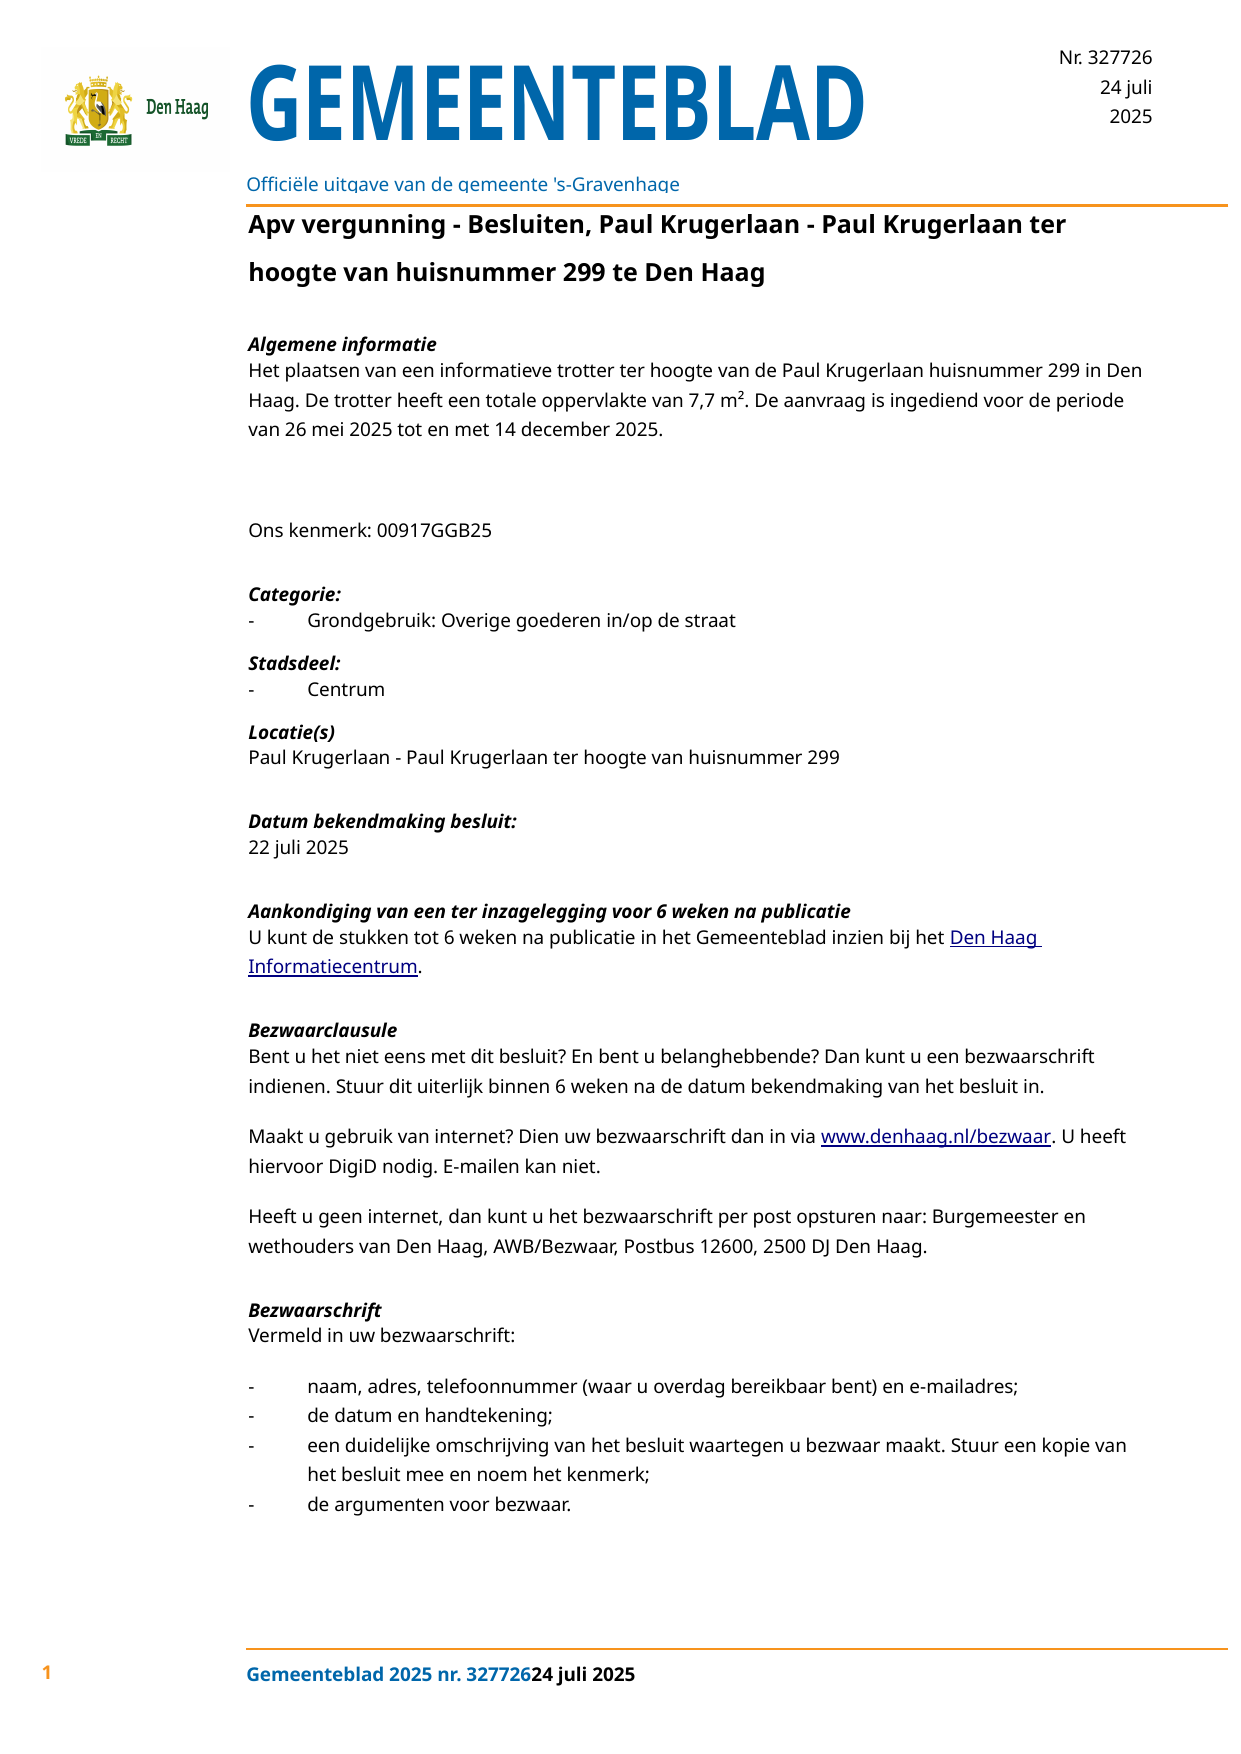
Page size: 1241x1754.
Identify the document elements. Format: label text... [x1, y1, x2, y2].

text Locatie(s) [248, 719, 1152, 744]
list de datum en handtekening; [248, 1402, 1152, 1428]
text Apv vergunning - Besluiten, Paul Krugerlaan - Paul Krugerlaan ter hoogte van huisnummer 299 te Den Haag [248, 207, 1152, 288]
text Heeft u geen internet, dan kunt u het bezwaarschrift per post opsturen naar: Burgemeester en wethouders van Den Haag, AWB/Bezwaar, Postbus 12600, 2500 DJ Den Haag. [248, 1203, 1152, 1258]
list Grondgebruik: Overige goederen in/op de straat [248, 607, 1152, 633]
picture [41, 47, 231, 172]
text Datum bekendmaking besluit: [248, 808, 1152, 834]
list naam, adres, telefoonnummer (waar u overdag bereikbaar bent) en e-mailadres; [248, 1373, 1152, 1399]
text 22 juli 2025 [248, 834, 1152, 860]
list een duidelijke omschrijving van het besluit waartegen u bezwaar maakt. Stuur een kopie van het besluit mee en noem het kenmerk; [248, 1432, 1152, 1487]
text Het plaatsen van een informatieve trotter ter hoogte van de Paul Krugerlaan huisnummer 299 in Den Haag. De trotter heeft een totale oppervlakte van 7,7 m². De aanvraag is ingediend voor de periode van 26 mei 2025 tot en met 14 december 2025. [248, 357, 1152, 442]
text Maakt u gebruik van internet? Dien uw bezwaarschrift dan in via www.denhaag.nl/bezwaar. U heeft hiervoor DigiD nodig. E-mailen kan niet. [248, 1123, 1152, 1178]
list Centrum [248, 676, 1152, 701]
text Ons kenmerk: 00917GGB25 [248, 517, 1152, 543]
text Paul Krugerlaan - Paul Krugerlaan ter hoogte van huisnummer 299 [248, 744, 1152, 770]
text Bezwaarclausule [248, 1017, 1152, 1043]
text Algemene informatie [248, 331, 1152, 357]
text Stadsdeel: [248, 650, 1152, 676]
text Aankondiging van een ter inzagelegging voor 6 weken na publicatie [248, 898, 1152, 924]
text U kunt de stukken tot 6 weken na publicatie in het Gemeenteblad inzien bij het Den Haag Informatiecentrum. [248, 924, 1152, 979]
text Categorie: [248, 581, 1152, 607]
text Bent u het niet eens met dit besluit? En bent u belanghebbende? Dan kunt u een bezwaarschrift indienen. Stuur dit uiterlijk binnen 6 weken na de datum bekendmaking van het besluit in. [248, 1043, 1152, 1098]
list de argumenten voor bezwaar. [248, 1491, 1152, 1517]
text Bezwaarschrift [248, 1297, 1152, 1322]
text Vermeld in uw bezwaarschrift: [248, 1322, 1152, 1348]
